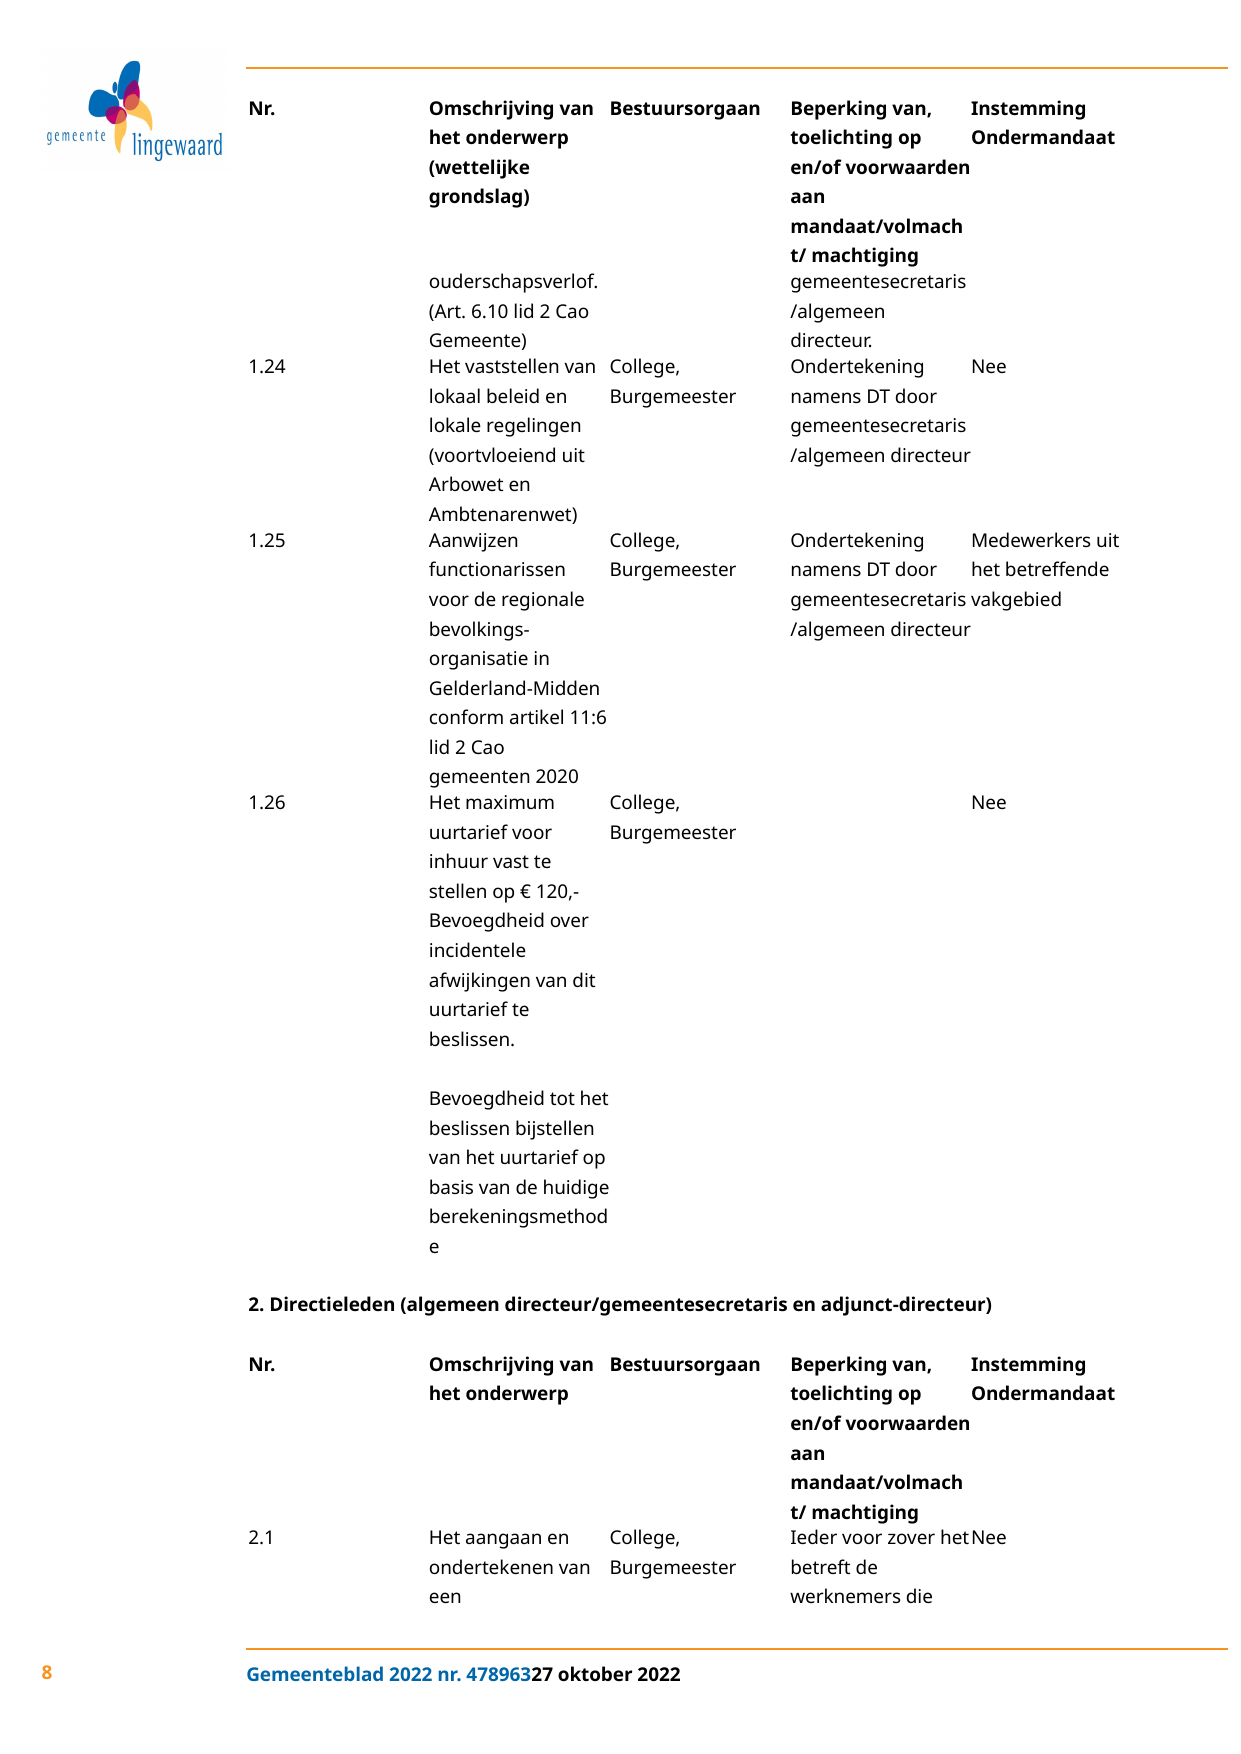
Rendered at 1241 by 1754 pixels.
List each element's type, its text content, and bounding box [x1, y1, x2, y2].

table_cell Nee [971, 789, 1152, 1259]
table_cell [609, 269, 790, 353]
table_cell College, Burgemeester [609, 527, 790, 789]
table_cell 1.25 [248, 527, 429, 789]
table_header Nr. [248, 95, 429, 268]
table_header Instemming Ondermandaat [971, 95, 1152, 268]
table_cell Nee [971, 353, 1152, 527]
table_header Omschrijving van het onderwerp (wettelijke grondslag) [429, 95, 609, 268]
table_header Bestuursorgaan [609, 95, 790, 268]
table_cell gemeentesecretaris /algemeen directeur. [790, 269, 971, 353]
table_cell Aanwijzen functionarissen voor de regionale bevolkings-organisatie in Gelderland-Midden conform artikel 11:6 lid 2 Cao gemeenten 2020 [429, 527, 609, 789]
table_cell College, Burgemeester [609, 353, 790, 527]
table_cell Nee [971, 1525, 1152, 1609]
table_cell Het aangaan en ondertekenen van een [429, 1525, 609, 1609]
table_cell College, Burgemeester [609, 789, 790, 1259]
table_header Nr. [248, 1351, 429, 1524]
table_cell 2.1 [248, 1525, 429, 1609]
table_cell 1.26 [248, 789, 429, 1259]
text 2. Directieleden (algemeen directeur/gemeentesecretaris en adjunct-directeur) [248, 1292, 1152, 1317]
table_cell [971, 269, 1152, 353]
table_cell ouderschapsverlof. (Art. 6.10 lid 2 Cao Gemeente) [429, 269, 609, 353]
table_header Beperking van, toelichting op en/of voorwaarden aan mandaat/volmacht/ machtiging [790, 95, 971, 268]
table_cell Ondertekening namens DT door gemeentesecretaris /algemeen directeur [790, 353, 971, 527]
table_cell Het vaststellen van lokaal beleid en lokale regelingen (voortvloeiend uit Arbowet en Ambtenarenwet) [429, 353, 609, 527]
table_cell College, Burgemeester [609, 1525, 790, 1609]
table_cell Medewerkers uit het betreffende vakgebied [971, 527, 1152, 789]
table_cell Ondertekening namens DT door gemeentesecretaris /algemeen directeur [790, 527, 971, 789]
table_header Omschrijving van het onderwerp [429, 1351, 609, 1524]
table_cell [790, 789, 971, 1259]
table_cell Het maximum uurtarief voor inhuur vast te stellen op € 120,- Bevoegdheid over incidentele afwijkingen van dit uurtarief te beslissen. Bevoegdheid tot het beslissen bijstellen van het uurtarief op basis van de huidige berekeningsmethode [429, 789, 609, 1259]
table_cell Ieder voor zover het betreft de werknemers die [790, 1525, 971, 1609]
table_header Instemming Ondermandaat [971, 1351, 1152, 1524]
table_header Bestuursorgaan [609, 1351, 790, 1524]
table_cell 1.24 [248, 353, 429, 527]
table_header Beperking van, toelichting op en/of voorwaarden aan mandaat/volmacht/ machtiging [790, 1351, 971, 1524]
table_cell [248, 269, 429, 353]
picture [41, 47, 231, 172]
